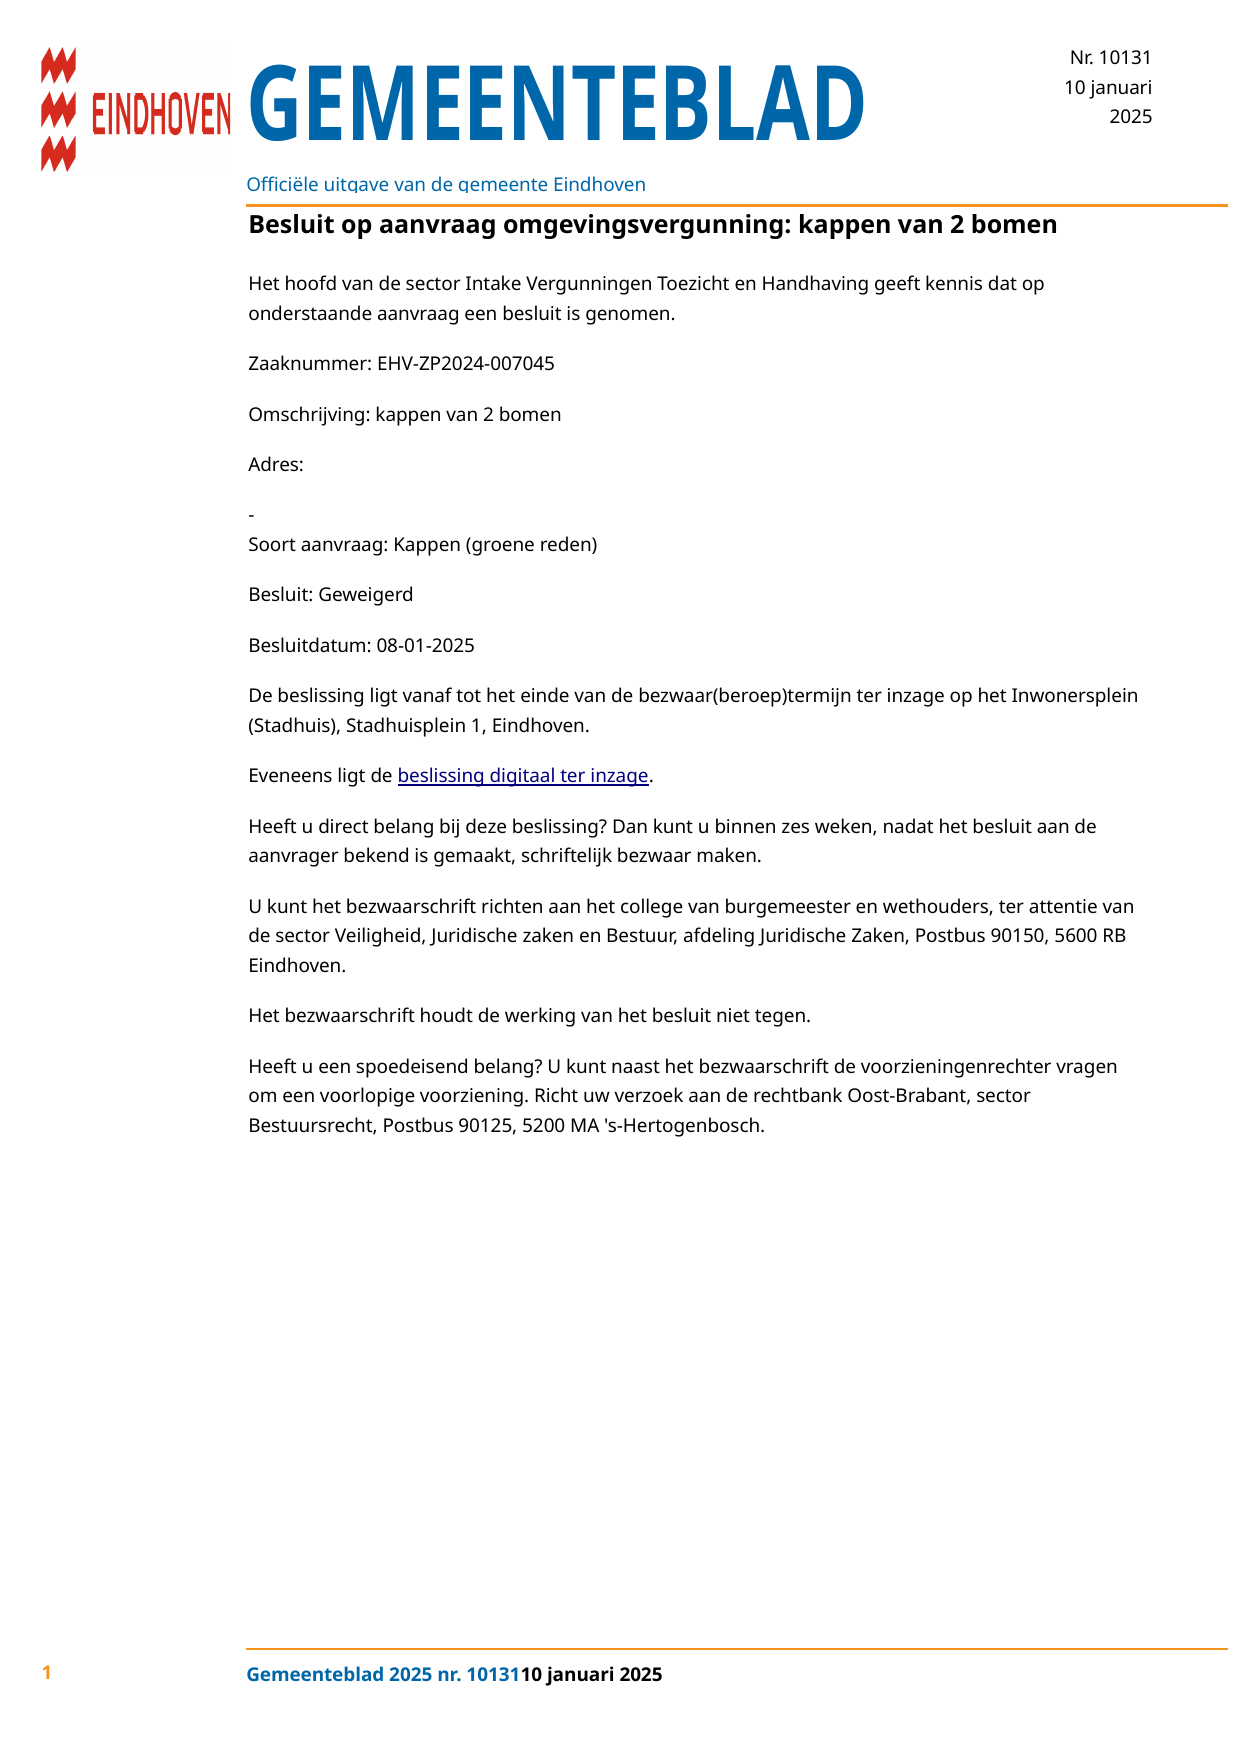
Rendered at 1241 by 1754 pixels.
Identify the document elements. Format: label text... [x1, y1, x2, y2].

text Adres: [248, 451, 1152, 477]
text Het bezwaarschrift houdt de werking van het besluit niet tegen. [248, 1002, 1152, 1028]
text Het hoofd van de sector Intake Vergunningen Toezicht en Handhaving geeft kennis dat op onderstaande aanvraag een besluit is genomen. [248, 270, 1152, 326]
text De beslissing ligt vanaf tot het einde van de bezwaar(beroep)termijn ter inzage op het Inwonersplein (Stadhuis), Stadhuisplein 1, Eindhoven. [248, 682, 1152, 738]
text Omschrijving: kappen van 2 bomen [248, 401, 1152, 426]
text Zaaknummer: EHV-ZP2024-007045 [248, 350, 1152, 376]
text Besluit: Geweigerd [248, 582, 1152, 607]
text Besluitdatum: 08-01-2025 [248, 632, 1152, 658]
text Heeft u een spoedeisend belang? U kunt naast het bezwaarschrift de voorzieningenrechter vragen om een voorlopige voorziening. Richt uw verzoek aan de rechtbank Oost-Brabant, sector Bestuursrecht, Postbus 90125, 5200 MA 's-Hertogenbosch. [248, 1053, 1152, 1138]
picture [41, 47, 231, 172]
text Soort aanvraag: Kappen (groene reden) [248, 531, 1152, 557]
text Eveneens ligt de beslissing digitaal ter inzage. [248, 762, 1152, 788]
text Heeft u direct belang bij deze beslissing? Dan kunt u binnen zes weken, nadat het besluit aan de aanvrager bekend is gemaakt, schriftelijk bezwaar maken. [248, 813, 1152, 868]
text U kunt het bezwaarschrift richten aan het college van burgemeester en wethouders, ter attentie van de sector Veiligheid, Juridische zaken en Bestuur, afdeling Juridische Zaken, Postbus 90150, 5600 RB Eindhoven. [248, 893, 1152, 978]
text Besluit op aanvraag omgevingsvergunning: kappen van 2 bomen [248, 207, 1152, 241]
